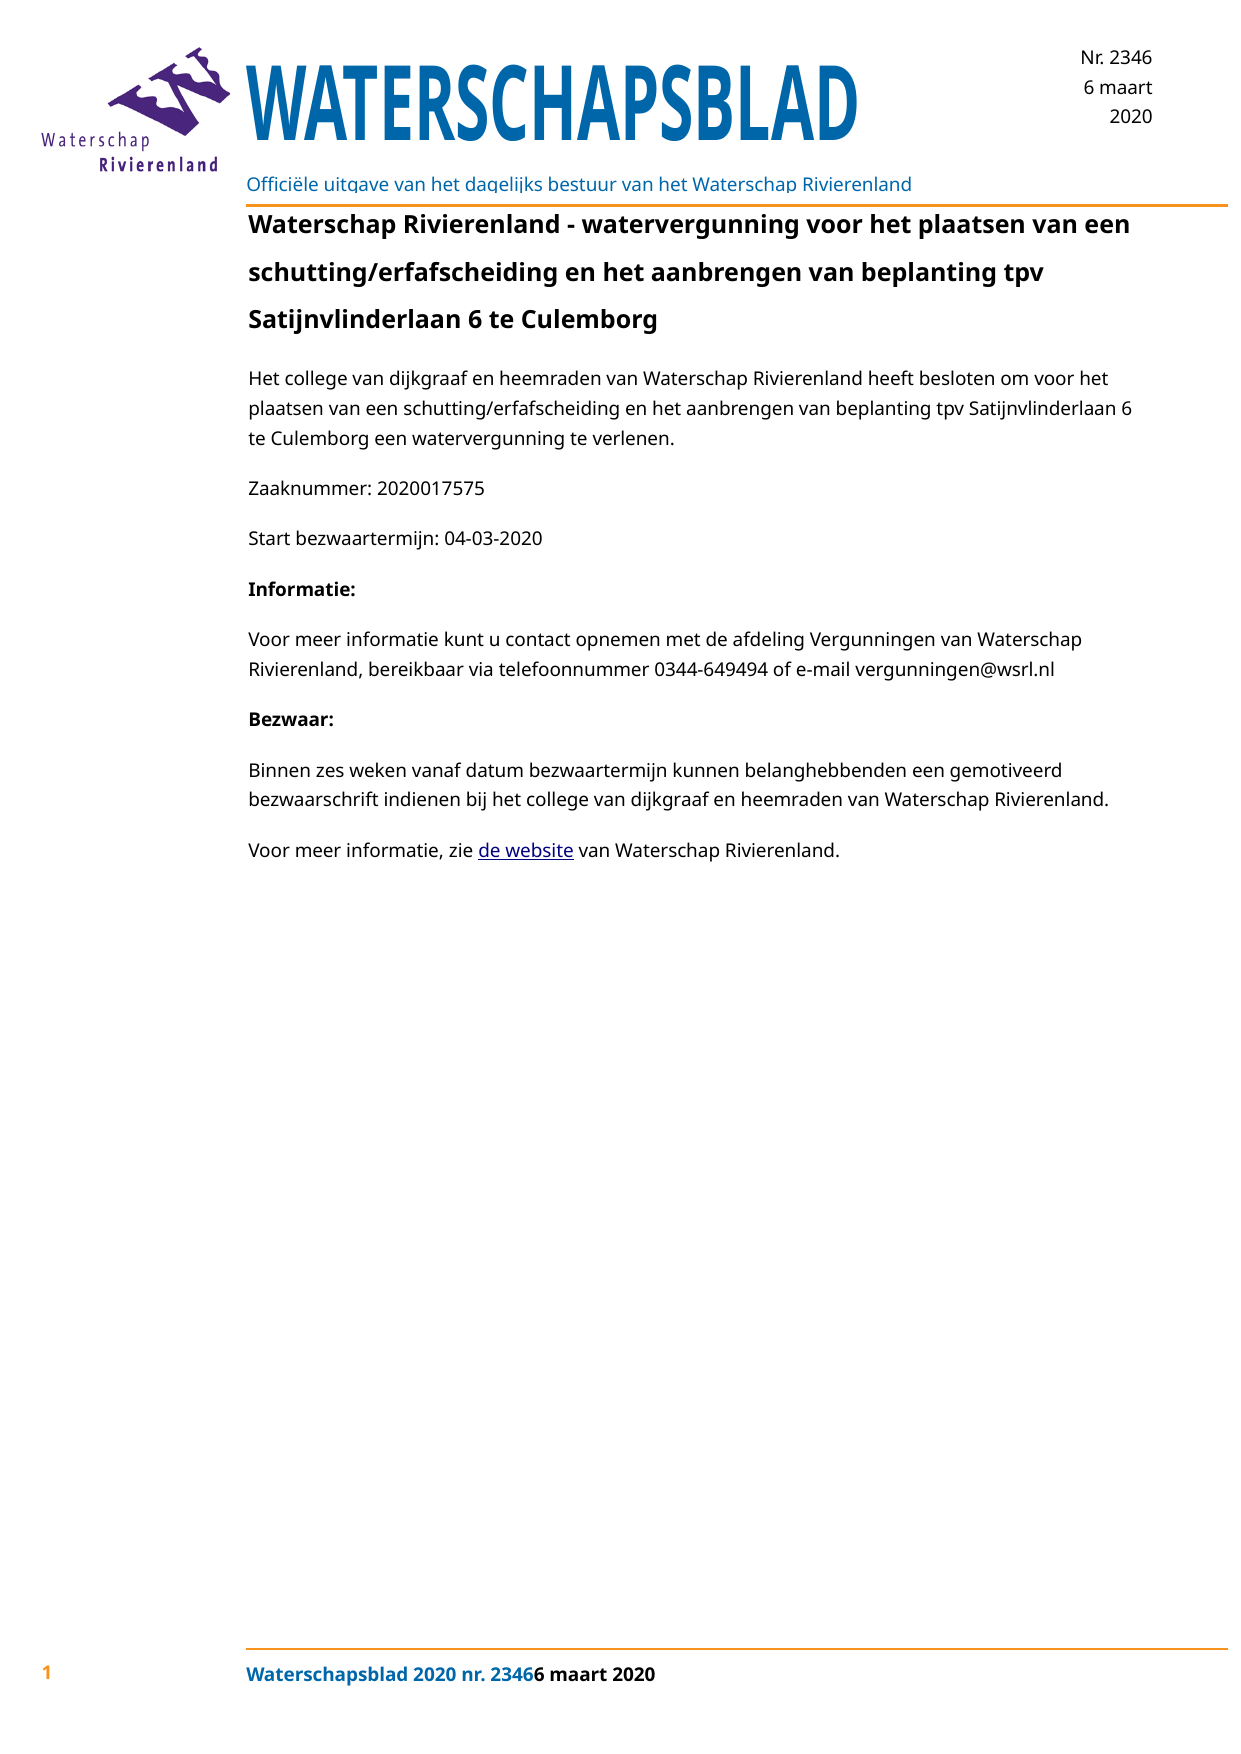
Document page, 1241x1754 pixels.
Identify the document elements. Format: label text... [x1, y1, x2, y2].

text Start bezwaartermijn: 04-03-2020 [248, 526, 1152, 551]
text Voor meer informatie kunt u contact opnemen met de afdeling Vergunningen van Waterschap Rivierenland, bereikbaar via telefoonnummer 0344-649494 of e-mail vergunningen@wsrl.nl [248, 626, 1152, 682]
picture [41, 47, 231, 172]
text Bezwaar: [248, 706, 1152, 732]
text Het college van dijkgraaf en heemraden van Waterschap Rivierenland heeft besloten om voor het plaatsen van een schutting/erfafscheiding en het aanbrengen van beplanting tpv Satijnvlinderlaan 6 te Culemborg een watervergunning te verlenen. [248, 366, 1152, 450]
text Zaaknummer: 2020017575 [248, 475, 1152, 501]
text Waterschap Rivierenland - watervergunning voor het plaatsen van een schutting/erfafscheiding en het aanbrengen van beplanting tpv Satijnvlinderlaan 6 te Culemborg [248, 207, 1152, 336]
text Binnen zes weken vanaf datum bezwaartermijn kunnen belanghebbenden een gemotiveerd bezwaarschrift indienen bij het college van dijkgraaf en heemraden van Waterschap Rivierenland. [248, 757, 1152, 812]
text Voor meer informatie, zie de website van Waterschap Rivierenland. [248, 837, 1152, 862]
text Informatie: [248, 576, 1152, 602]
